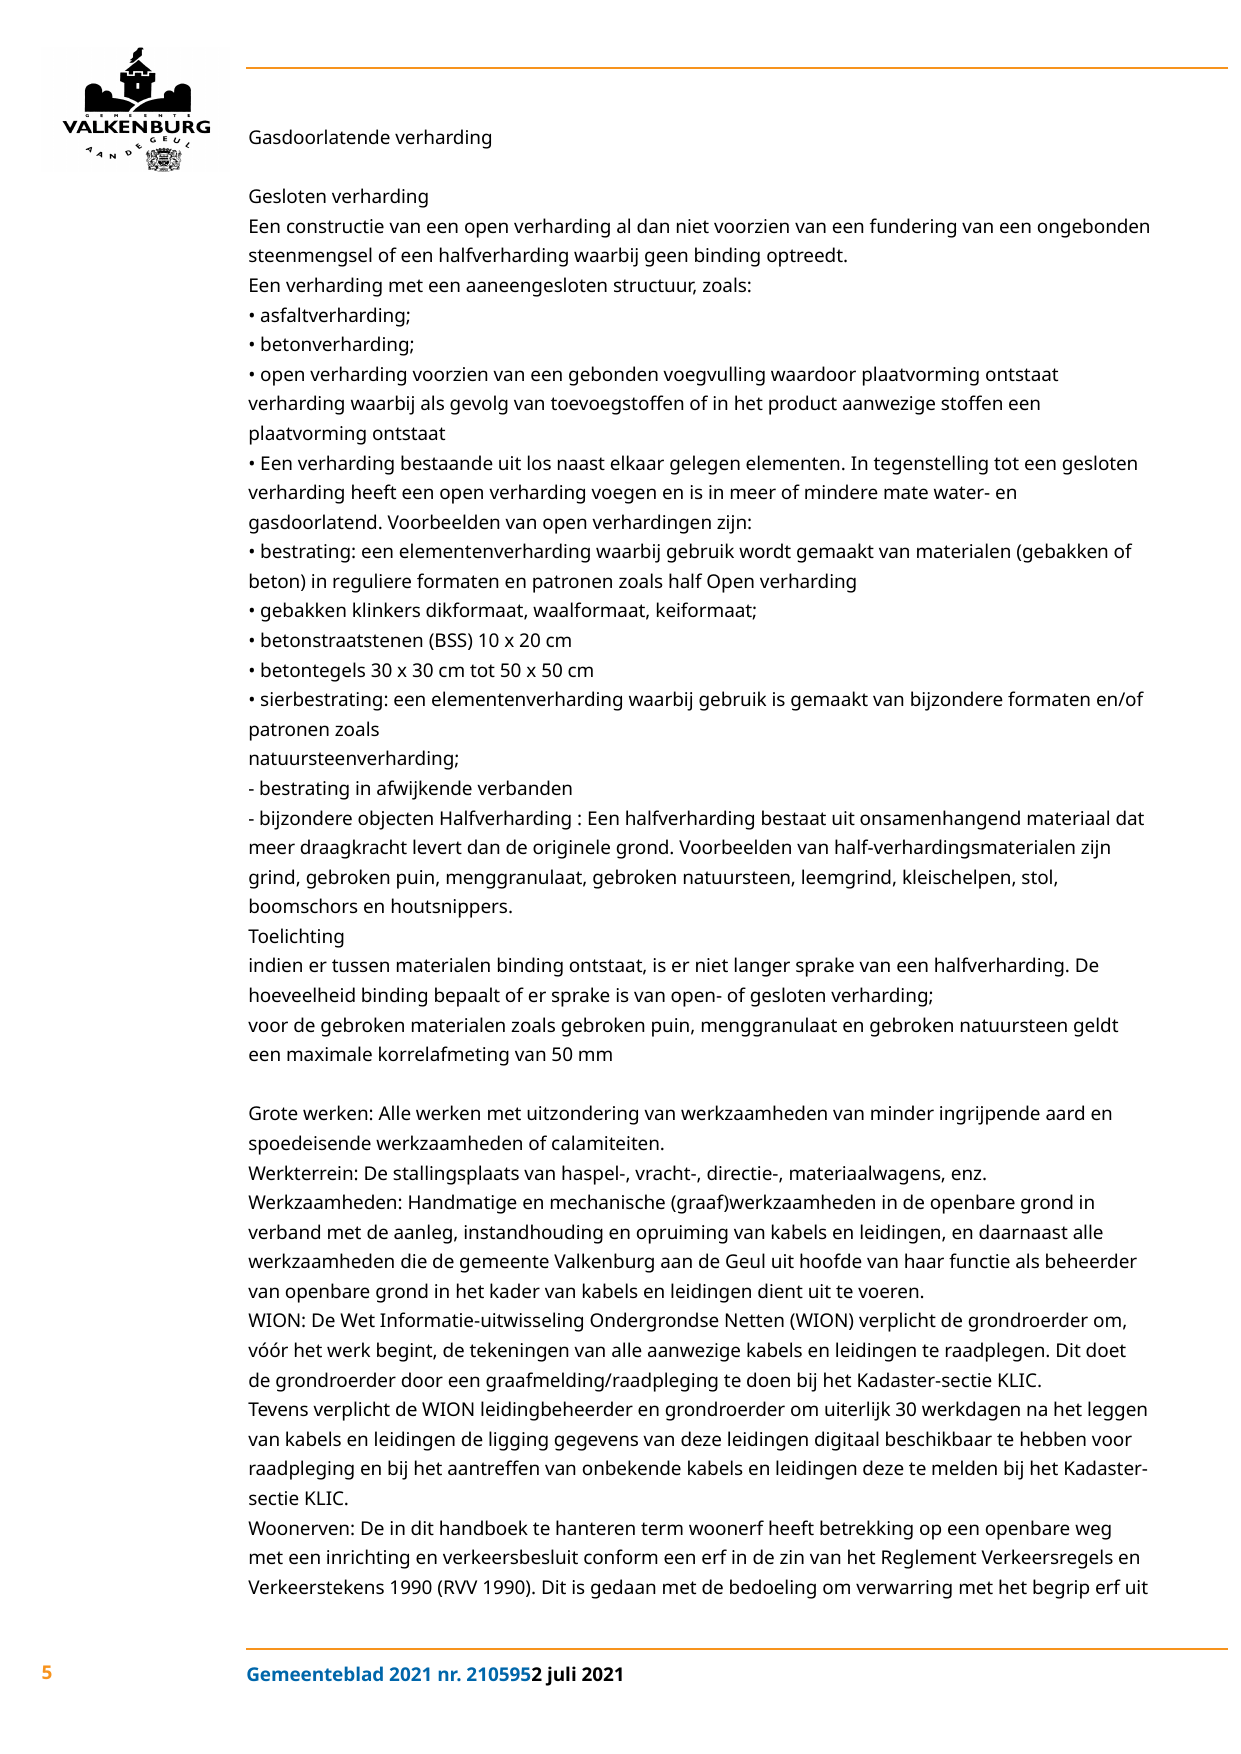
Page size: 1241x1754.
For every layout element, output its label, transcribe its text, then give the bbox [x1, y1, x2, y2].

text Werkterrein: De stallingsplaats van haspel-, vracht-, directie-, materiaalwagens, enz. [248, 1160, 1152, 1186]
text • open verharding voorzien van een gebonden voegvulling waardoor plaatvorming ontstaat verharding waarbij als gevolg van toevoegstoffen of in het product aanwezige stoffen een plaatvorming ontstaat [248, 361, 1152, 446]
text Een verharding met een aaneengesloten structuur, zoals: [248, 272, 1152, 298]
text • betonstraatstenen (BSS) 10 x 20 cm [248, 627, 1152, 653]
text Gasdoorlatende verharding [248, 124, 1152, 150]
text Tevens verplicht de WION leidingbeheerder en grondroerder om uiterlijk 30 werkdagen na het leggen van kabels en leidingen de ligging gegevens van deze leidingen digitaal beschikbaar te hebben voor raadpleging en bij het aantreffen van onbekende kabels en leidingen deze te melden bij het Kadaster-sectie KLIC. [248, 1396, 1152, 1511]
text WION: De Wet Informatie-uitwisseling Ondergrondse Netten (WION) verplicht de grondroerder om, vóór het werk begint, de tekeningen van alle aanwezige kabels en leidingen te raadplegen. Dit doet de grondroerder door een graafmelding/raadpleging te doen bij het Kadaster-sectie KLIC. [248, 1308, 1152, 1393]
text • betonverharding; [248, 331, 1152, 357]
text • gebakken klinkers dikformaat, waalformaat, keiformaat; [248, 598, 1152, 623]
text • asfaltverharding; [248, 302, 1152, 328]
text Werkzaamheden: Handmatige en mechanische (graaf)werkzaamheden in de openbare grond in verband met de aanleg, instandhouding en opruiming van kabels en leidingen, en daarnaast alle werkzaamheden die de gemeente Valkenburg aan de Geul uit hoofde van haar functie als beheerder van openbare grond in het kader van kabels en leidingen dient uit te voeren. [248, 1189, 1152, 1304]
text indien er tussen materialen binding ontstaat, is er niet langer sprake van een halfverharding. De hoeveelheid binding bepaalt of er sprake is van open- of gesloten verharding; [248, 953, 1152, 1008]
text • betontegels 30 x 30 cm tot 50 x 50 cm [248, 657, 1152, 683]
text • sierbestrating: een elementenverharding waarbij gebruik is gemaakt van bijzondere formaten en/of patronen zoals [248, 686, 1152, 742]
text Woonerven: De in dit handboek te hanteren term woonerf heeft betrekking op een openbare weg met een inrichting en verkeersbesluit conform een erf in de zin van het Reglement Verkeersregels en Verkeerstekens 1990 (RVV 1990). Dit is gedaan met de bedoeling om verwarring met het begrip erf uit [248, 1515, 1152, 1600]
text • bestrating: een elementenverharding waarbij gebruik wordt gemaakt van materialen (gebakken of beton) in reguliere formaten en patronen zoals half Open verharding [248, 538, 1152, 594]
text • Een verharding bestaande uit los naast elkaar gelegen elementen. In tegenstelling tot een gesloten verharding heeft een open verharding voegen en is in meer of mindere mate water- en gasdoorlatend. Voorbeelden van open verhardingen zijn: [248, 450, 1152, 535]
text - bijzondere objecten Halfverharding : Een halfverharding bestaat uit onsamenhangend materiaal dat meer draagkracht levert dan de originele grond. Voorbeelden van half-verhardingsmaterialen zijn grind, gebroken puin, menggranulaat, gebroken natuursteen, leemgrind, kleischelpen, stol, boomschors en houtsnippers. [248, 805, 1152, 919]
text Gesloten verharding [248, 183, 1152, 209]
text voor de gebroken materialen zoals gebroken puin, menggranulaat en gebroken natuursteen geldt een maximale korrelafmeting van 50 mm [248, 1012, 1152, 1067]
text Grote werken: Alle werken met uitzondering van werkzaamheden van minder ingrijpende aard en spoedeisende werkzaamheden of calamiteiten. [248, 1101, 1152, 1156]
text natuursteenverharding; [248, 746, 1152, 771]
text Een constructie van een open verharding al dan niet voorzien van een fundering van een ongebonden steenmengsel of een halfverharding waarbij geen binding optreedt. [248, 213, 1152, 268]
text Toelichting [248, 923, 1152, 949]
text - bestrating in afwijkende verbanden [248, 775, 1152, 801]
picture [41, 47, 231, 172]
